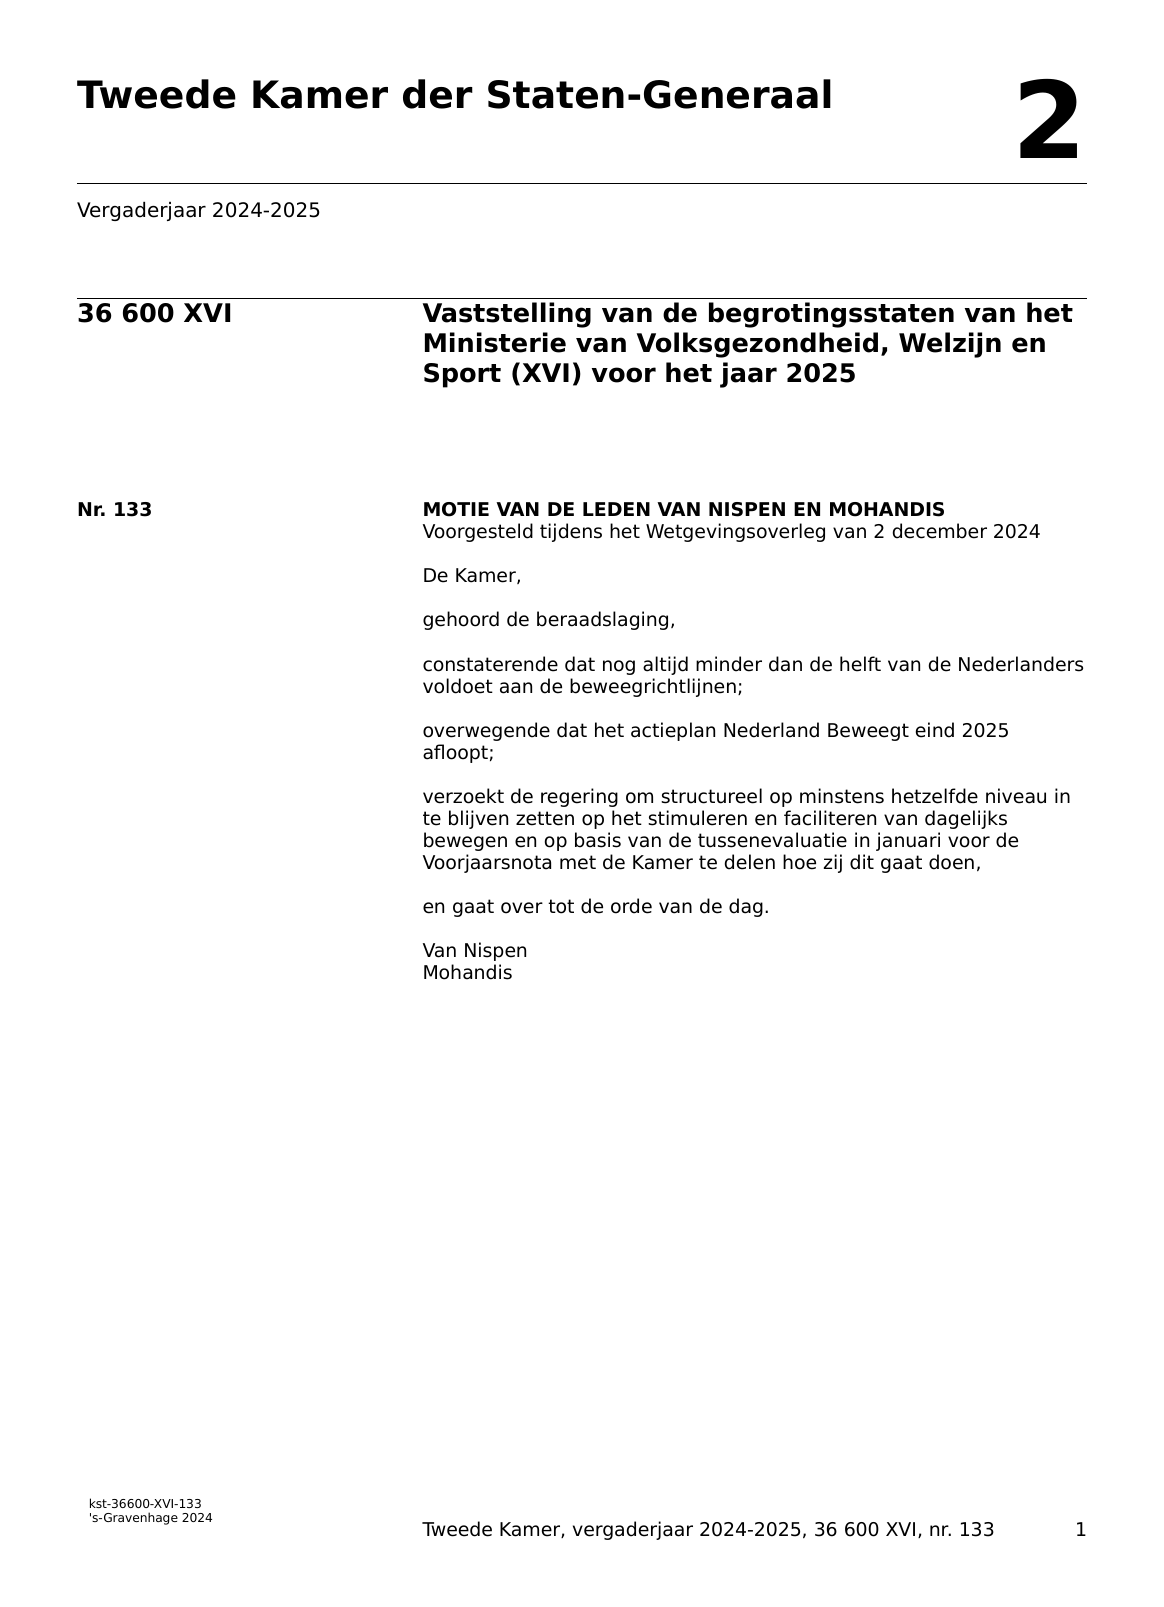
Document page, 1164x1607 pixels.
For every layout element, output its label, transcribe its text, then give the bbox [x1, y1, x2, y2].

text overwegende dat het actieplan Nederland Beweegt eind 2025 afloopt; [422, 720, 1087, 764]
text gehoord de beraadslaging, [422, 609, 1087, 631]
table_cell Vergaderjaar 2024-2025 [77, 184, 1087, 298]
text De Kamer, [422, 565, 1087, 587]
subtitle 36 600 XVI Vaststelling van de begrotingsstaten van het Ministerie van Volksgezondheid, Welzijn en Sport (XVI) voor het jaar 2025 [77, 299, 1087, 388]
text constaterende dat nog altijd minder dan de helft van de Nederlanders voldoet aan de beweegrichtlijnen; [422, 653, 1087, 697]
text 's-Gravenhage 2024 [88, 1511, 323, 1525]
text en gaat over tot de orde van de dag. [422, 896, 1087, 918]
text verzoekt de regering om structureel op minstens hetzelfde niveau in te blijven zetten op het stimuleren en faciliteren van dagelijks bewegen en op basis van de tussenevaluatie in januari voor de Voorjaarsnota met de Kamer te delen hoe zij dit gaat doen, [422, 786, 1087, 874]
subtitle Nr. 133 MOTIE VAN DE LEDEN VAN NISPEN EN MOHANDIS [77, 499, 1087, 521]
text Mohandis [422, 962, 1087, 984]
text kst-36600-XVI-133 [88, 1497, 323, 1511]
text Van Nispen [422, 940, 1087, 962]
table_header Tweede Kamer der Staten-Generaal [77, 59, 886, 183]
text Voorgesteld tijdens het Wetgevingsoverleg van 2 december 2024 [422, 521, 1087, 543]
table_header 2 [886, 59, 1087, 183]
